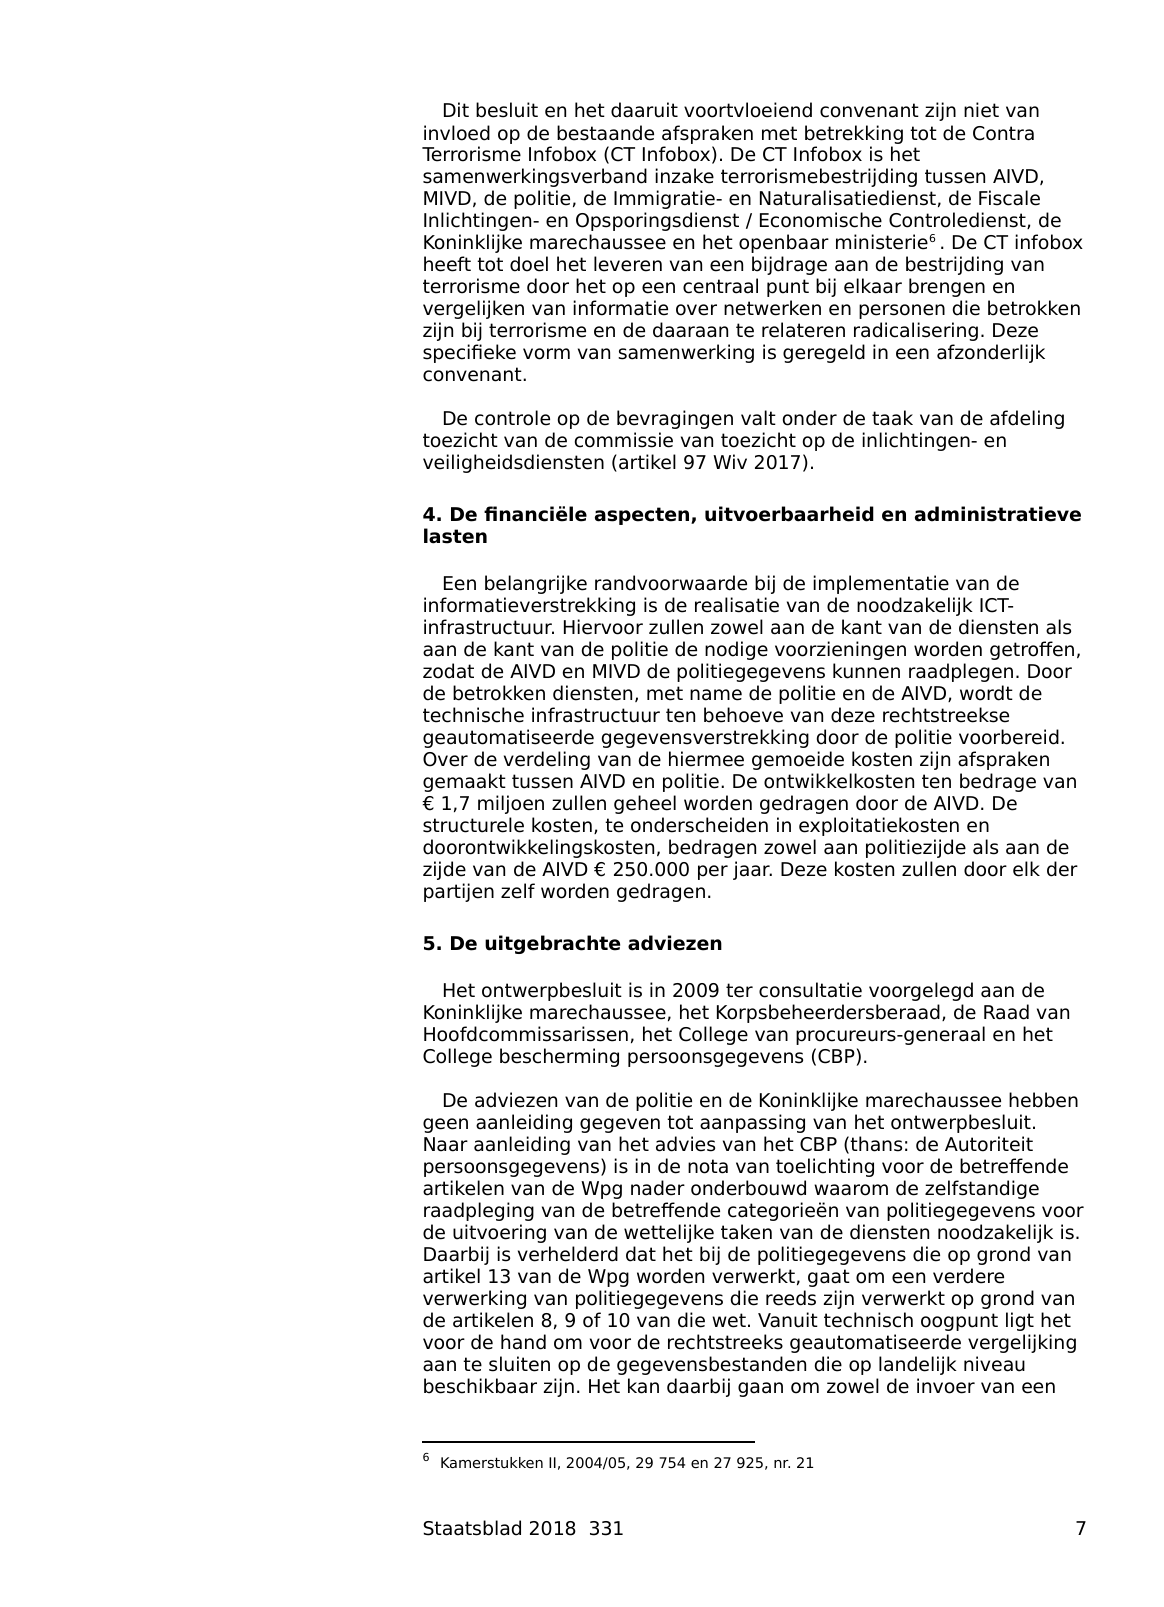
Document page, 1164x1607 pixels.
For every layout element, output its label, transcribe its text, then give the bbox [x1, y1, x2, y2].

text De adviezen van de politie en de Koninklijke marechaussee hebben geen aanleiding gegeven tot aanpassing van het ontwerpbesluit. Naar aanleiding van het advies van het CBP (thans: de Autoriteit persoonsgegevens) is in de nota van toelichting voor de betreffende artikelen van de Wpg nader onderbouwd waarom de zelfstandige raadpleging van de betreffende categorieën van politiegegevens voor de uitvoering van de wettelijke taken van de diensten noodzakelijk is. Daarbij is verhelderd dat het bij de politiegegevens die op grond van artikel 13 van de Wpg worden verwerkt, gaat om een verdere verwerking van politiegegevens die reeds zijn verwerkt op grond van de artikelen 8, 9 of 10 van die wet. Vanuit technisch oogpunt ligt het voor de hand om voor de rechtstreeks geautomatiseerde vergelijking aan te sluiten op de gegevensbestanden die op landelijk niveau beschikbaar zijn. Het kan daarbij gaan om zowel de invoer van een [422, 1090, 1087, 1398]
text De controle op de bevragingen valt onder de taak van de afdeling toezicht van de commissie van toezicht op de inlichtingen- en veiligheidsdiensten (artikel 97 Wiv 2017). [422, 408, 1087, 474]
text Een belangrijke randvoorwaarde bij de implementatie van de informatieverstrekking is de realisatie van de noodzakelijk ICT-infrastructuur. Hiervoor zullen zowel aan de kant van de diensten als aan de kant van de politie de nodige voorzieningen worden getroffen, zodat de AIVD en MIVD de politiegegevens kunnen raadplegen. Door de betrokken diensten, met name de politie en de AIVD, wordt de technische infrastructuur ten behoeve van deze rechtstreekse geautomatiseerde gegevensverstrekking door de politie voorbereid. Over de verdeling van de hiermee gemoeide kosten zijn afspraken gemaakt tussen AIVD en politie. De ontwikkelkosten ten bedrage van € 1,7 miljoen zullen geheel worden gedragen door de AIVD. De structurele kosten, te onderscheiden in exploitatiekosten en doorontwikkelingskosten, bedragen zowel aan politiezijde als aan de zijde van de AIVD € 250.000 per jaar. Deze kosten zullen door elk der partijen zelf worden gedragen. [422, 573, 1087, 903]
text Kamerstukken II, 2004/05, 29 754 en 27 925, nr. 21 [422, 1451, 1087, 1473]
subtitle 4. De financiële aspecten, uitvoerbaarheid en administratieve lasten [422, 504, 1087, 548]
text Dit besluit en het daaruit voortvloeiend convenant zijn niet van invloed op de bestaande afspraken met betrekking tot de Contra Terrorisme Infobox (CT Infobox). De CT Infobox is het samenwerkingsverband inzake terrorismebestrijding tussen AIVD, MIVD, de politie, de Immigratie- en Naturalisatiedienst, de Fiscale Inlichtingen- en Opsporingsdienst / Economische Controledienst, de Koninklijke marechaussee en het openbaar ministerie. De CT infobox heeft tot doel het leveren van een bijdrage aan de bestrijding van terrorisme door het op een centraal punt bij elkaar brengen en vergelijken van informatie over netwerken en personen die betrokken zijn bij terrorisme en de daaraan te relateren radicalisering. Deze specifieke vorm van samenwerking is geregeld in een afzonderlijk convenant. [422, 100, 1087, 386]
subtitle 5. De uitgebrachte adviezen [422, 933, 1087, 955]
text Het ontwerpbesluit is in 2009 ter consultatie voorgelegd aan de Koninklijke marechaussee, het Korpsbeheerdersberaad, de Raad van Hoofdcommissarissen, het College van procureurs-generaal en het College bescherming persoonsgegevens (CBP). [422, 980, 1087, 1068]
